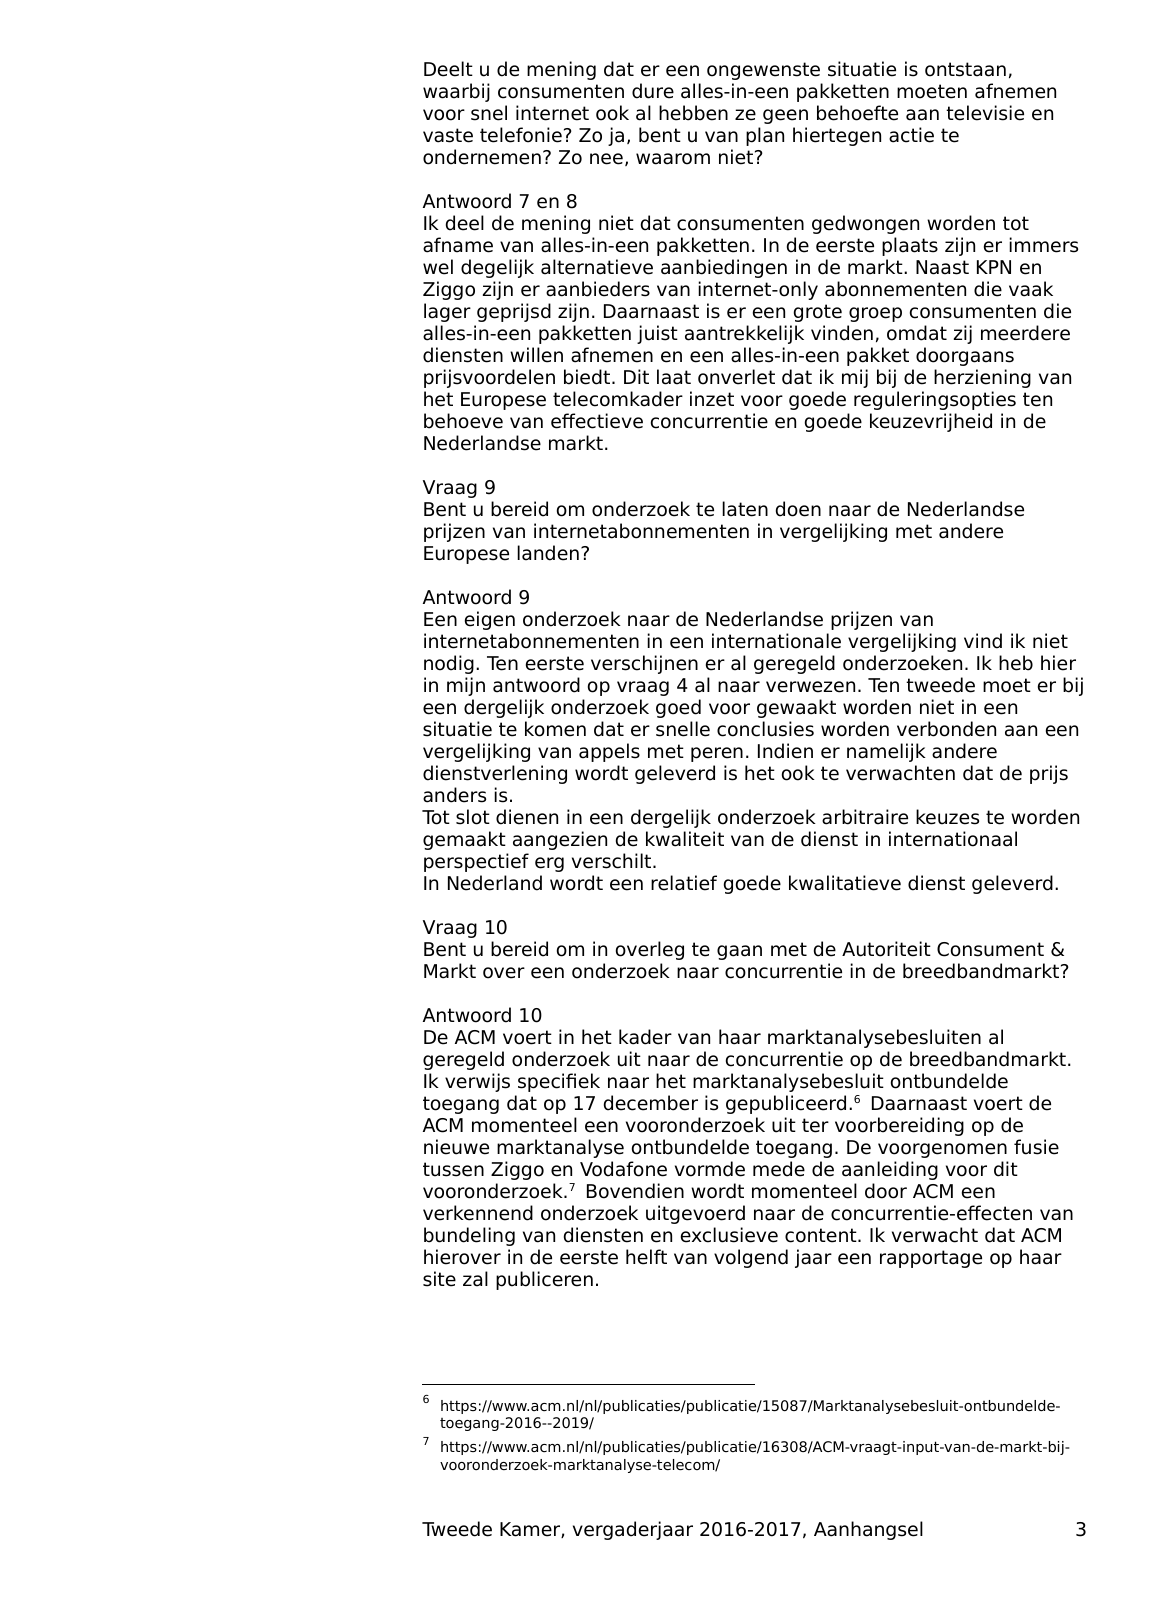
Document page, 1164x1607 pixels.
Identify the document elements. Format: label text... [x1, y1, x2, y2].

text Ik deel de mening niet dat consumenten gedwongen worden tot afname van alles-in-een pakketten. In de eerste plaats zijn er immers wel degelijk alternatieve aanbiedingen in de markt. Naast KPN en Ziggo zijn er aanbieders van internet-only abonnementen die vaak lager geprijsd zijn. Daarnaast is er een grote groep consumenten die alles-in-een pakketten juist aantrekkelijk vinden, omdat zij meerdere diensten willen afnemen en een alles-in-een pakket doorgaans prijsvoordelen biedt. Dit laat onverlet dat ik mij bij de herziening van het Europese telecomkader inzet voor goede reguleringsopties ten behoeve van effectieve concurrentie en goede keuzevrijheid in de Nederlandse markt. [422, 213, 1087, 455]
text Antwoord 7 en 8 [422, 191, 1087, 213]
text De ACM voert in het kader van haar marktanalysebesluiten al geregeld onderzoek uit naar de concurrentie op de breedbandmarkt. Ik verwijs specifiek naar het marktanalysebesluit ontbundelde toegang dat op 17 december is gepubliceerd. Daarnaast voert de ACM momenteel een vooronderzoek uit ter voorbereiding op de nieuwe marktanalyse ontbundelde toegang. De voorgenomen fusie tussen Ziggo en Vodafone vormde mede de aanleiding voor dit vooronderzoek. Bovendien wordt momenteel door ACM een verkennend onderzoek uitgevoerd naar de concurrentie-effecten van bundeling van diensten en exclusieve content. Ik verwacht dat ACM hierover in de eerste helft van volgend jaar een rapportage op haar site zal publiceren. [422, 1027, 1087, 1291]
text https://www.acm.nl/nl/publicaties/publicatie/16308/ACM-vraagt-input-van-de-markt-bij-vooronderzoek-marktanalyse-telecom/ [422, 1435, 1087, 1474]
text Een eigen onderzoek naar de Nederlandse prijzen van internetabonnementen in een internationale vergelijking vind ik niet nodig. Ten eerste verschijnen er al geregeld onderzoeken. Ik heb hier in mijn antwoord op vraag 4 al naar verwezen. Ten tweede moet er bij een dergelijk onderzoek goed voor gewaakt worden niet in een situatie te komen dat er snelle conclusies worden verbonden aan een vergelijking van appels met peren. Indien er namelijk andere dienstverlening wordt geleverd is het ook te verwachten dat de prijs anders is. [422, 609, 1087, 807]
text https://www.acm.nl/nl/publicaties/publicatie/15087/Marktanalysebesluit-ontbundelde-toegang-2016--2019/ [422, 1393, 1087, 1432]
text Vraag 9 [422, 477, 1087, 499]
text Vraag 10 [422, 917, 1087, 939]
text Antwoord 10 [422, 1005, 1087, 1027]
text Tot slot dienen in een dergelijk onderzoek arbitraire keuzes te worden gemaakt aangezien de kwaliteit van de dienst in internationaal perspectief erg verschilt. [422, 807, 1087, 873]
text Antwoord 9 [422, 587, 1087, 609]
text Bent u bereid om onderzoek te laten doen naar de Nederlandse prijzen van internetabonnementen in vergelijking met andere Europese landen? [422, 499, 1087, 565]
text Bent u bereid om in overleg te gaan met de Autoriteit Consument & Markt over een onderzoek naar concurrentie in de breedbandmarkt? [422, 939, 1087, 983]
text In Nederland wordt een relatief goede kwalitatieve dienst geleverd. [422, 873, 1087, 895]
text Deelt u de mening dat er een ongewenste situatie is ontstaan, waarbij consumenten dure alles-in-een pakketten moeten afnemen voor snel internet ook al hebben ze geen behoefte aan televisie en vaste telefonie? Zo ja, bent u van plan hiertegen actie te ondernemen? Zo nee, waarom niet? [422, 59, 1087, 169]
